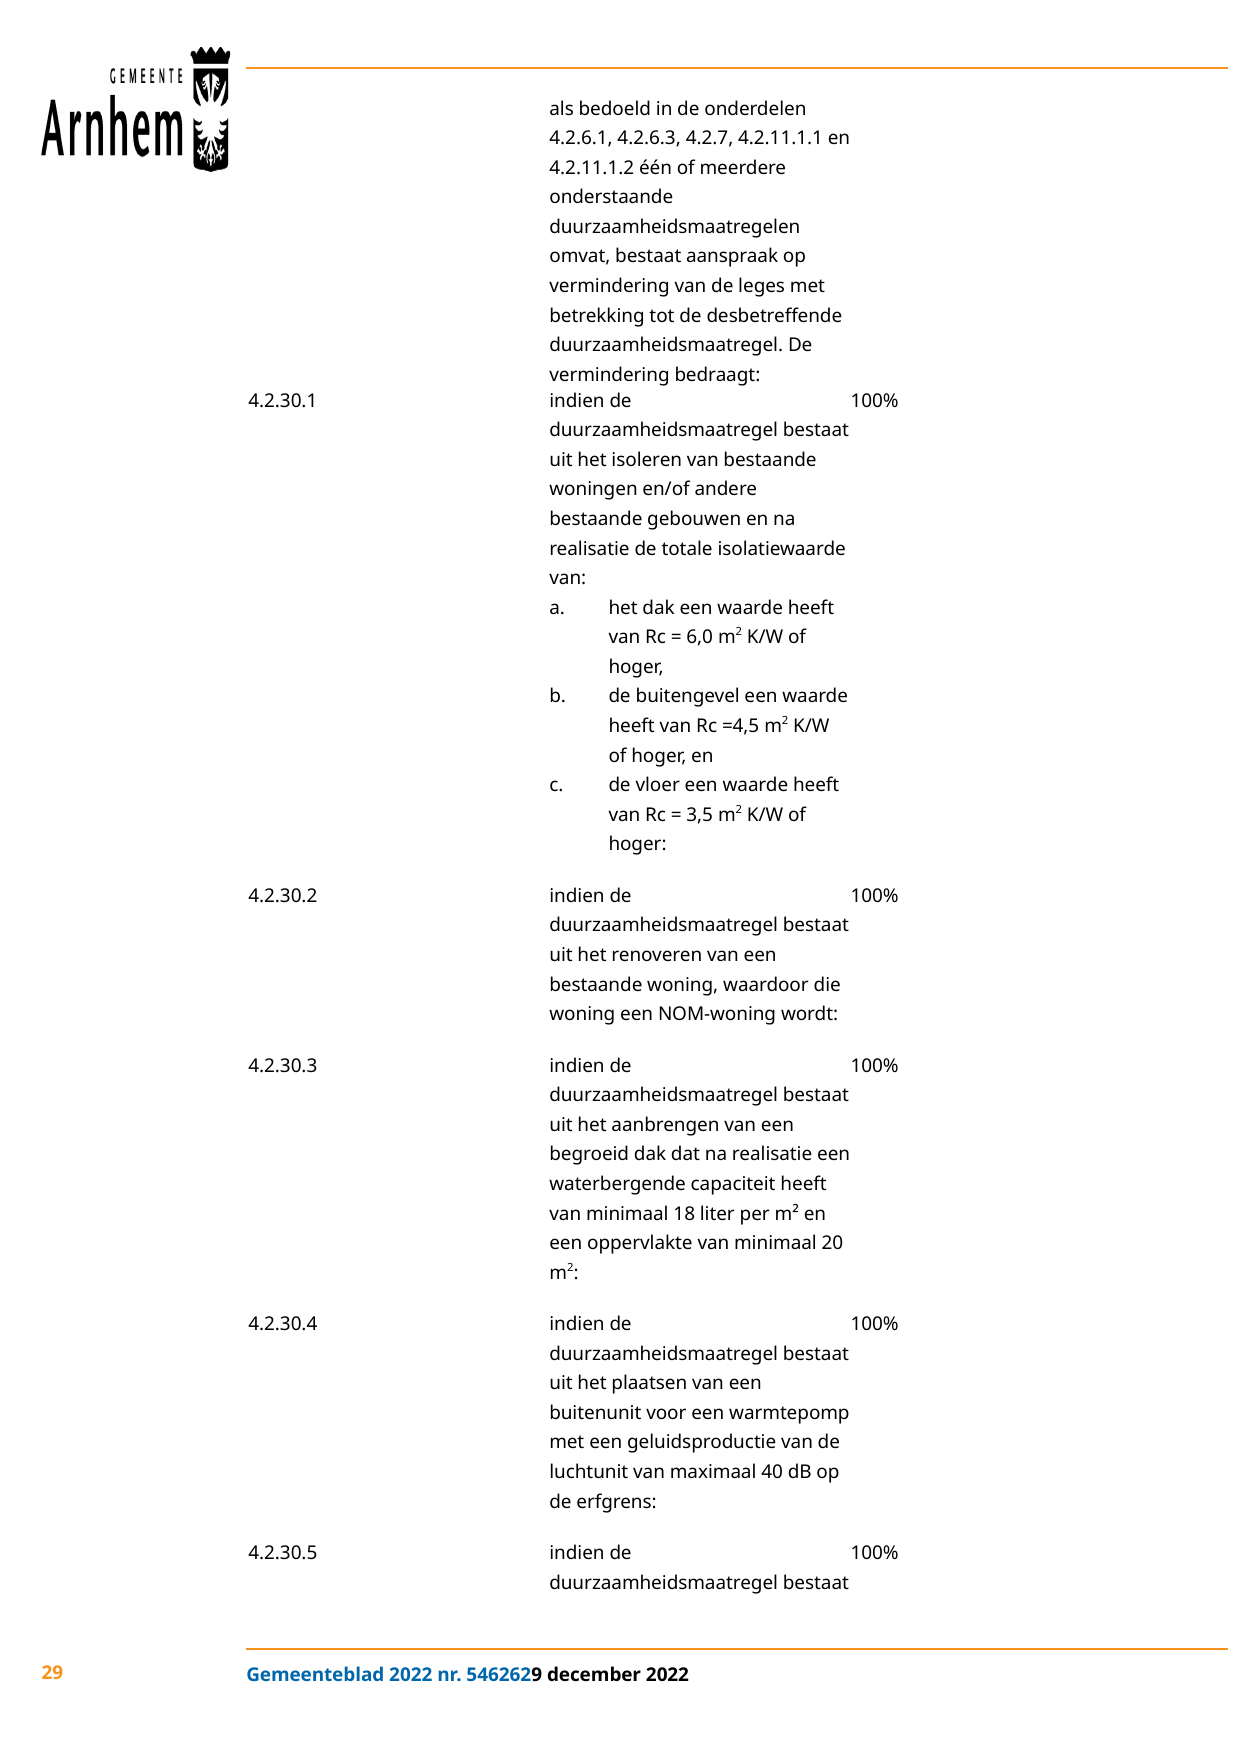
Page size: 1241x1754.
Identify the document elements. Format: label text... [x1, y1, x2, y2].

table_cell [850, 1026, 1152, 1052]
table_cell [248, 1026, 549, 1052]
table_cell 100% [850, 387, 1152, 856]
table_cell [850, 856, 1152, 882]
table_cell indien de duurzaamheidsmaatregel bestaat uit het renoveren van een bestaande woning, waardoor die woning een NOM-woning wordt: [549, 882, 850, 1026]
table_cell 100% [850, 1052, 1152, 1284]
table_cell [549, 1026, 850, 1052]
table_header als bedoeld in de onderdelen 4.2.6.1, 4.2.6.3, 4.2.7, 4.2.11.1.1 en 4.2.11.1.2 één of meerdere onderstaande duurzaamheidsmaatregelen omvat, bestaat aanspraak op vermindering van de leges met betrekking tot de desbetreffende duurzaamheidsmaatregel. De vermindering bedraagt: [549, 95, 850, 387]
table_cell 4.2.30.4 [248, 1310, 549, 1513]
table_cell indien de duurzaamheidsmaatregel bestaat uit het isoleren van bestaande woningen en/of andere bestaande gebouwen en na realisatie de totale isolatiewaarde van: het dak een waarde heeft van Rc = 6,0 m2 K/W of hoger, de buitengevel een waarde heeft van Rc =4,5 m2 K/W of hoger, en de vloer een waarde heeft van Rc = 3,5 m2 K/W of hoger: [549, 387, 850, 856]
picture [41, 47, 231, 172]
table_cell [549, 1514, 850, 1539]
table_cell [549, 856, 850, 882]
table_cell [850, 1285, 1152, 1310]
table_cell [248, 1514, 549, 1539]
table_cell 4.2.30.3 [248, 1052, 549, 1284]
table_cell 4.2.30.5 [248, 1539, 549, 1594]
table_cell 4.2.30.2 [248, 882, 549, 1026]
table_cell [248, 856, 549, 882]
table_cell 100% [850, 1539, 1152, 1594]
table_cell [850, 1514, 1152, 1539]
table_cell 100% [850, 1310, 1152, 1513]
table_cell indien de duurzaamheidsmaatregel bestaat [549, 1539, 850, 1594]
table_cell indien de duurzaamheidsmaatregel bestaat uit het plaatsen van een buitenunit voor een warmtepomp met een geluidsproductie van de luchtunit van maximaal 40 dB op de erfgrens: [549, 1310, 850, 1513]
table_header [850, 95, 1152, 387]
table_cell 4.2.30.1 [248, 387, 549, 856]
table_cell 100% [850, 882, 1152, 1026]
table_cell [248, 1285, 549, 1310]
table_header [248, 95, 549, 387]
table_cell [549, 1285, 850, 1310]
table_cell indien de duurzaamheidsmaatregel bestaat uit het aanbrengen van een begroeid dak dat na realisatie een waterbergende capaciteit heeft van minimaal 18 liter per m² en een oppervlakte van minimaal 20 m2: [549, 1052, 850, 1284]
